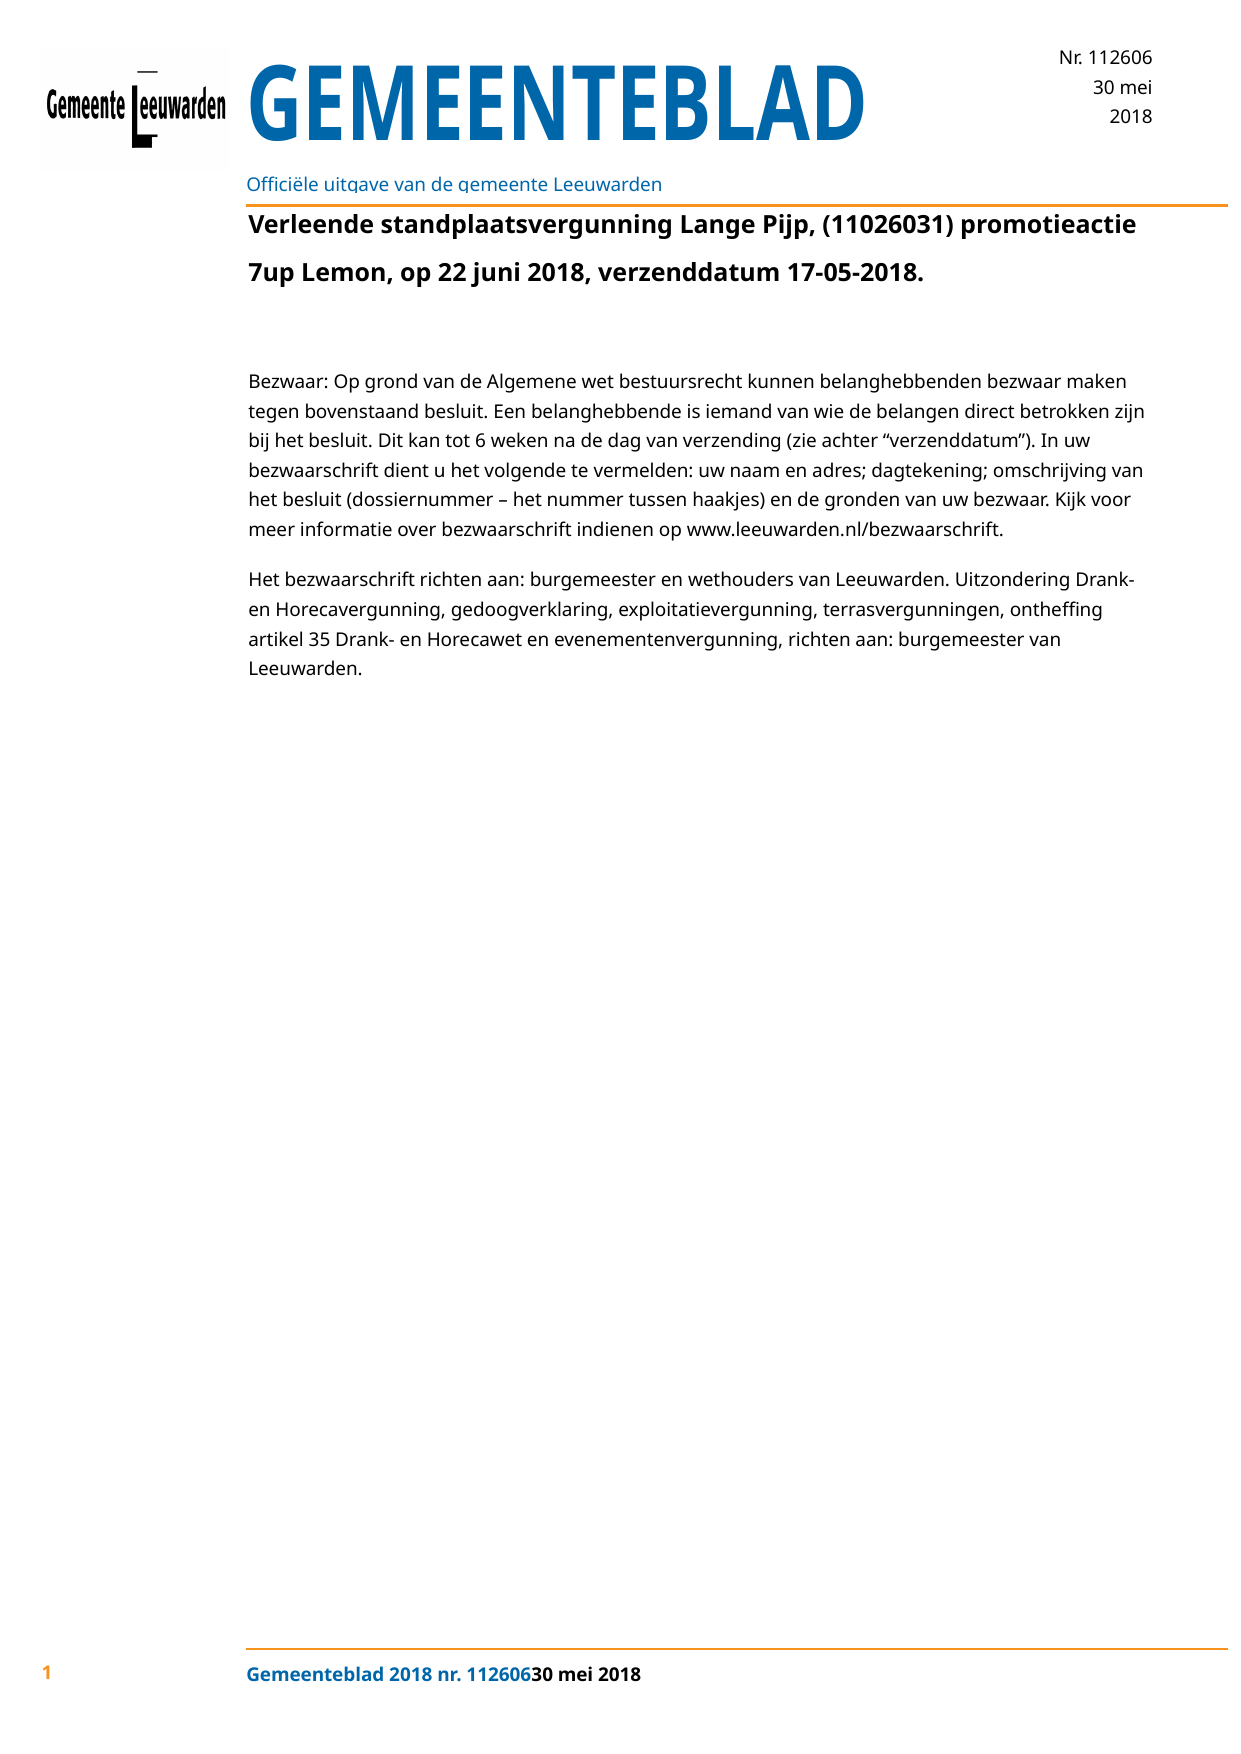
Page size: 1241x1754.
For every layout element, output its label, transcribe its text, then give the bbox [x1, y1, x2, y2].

text Verleende standplaatsvergunning Lange Pijp, (11026031) promotieactie 7up Lemon, op 22 juni 2018, verzenddatum 17-05-2018. [248, 207, 1152, 288]
text Bezwaar: Op grond van de Algemene wet bestuursrecht kunnen belanghebbenden bezwaar maken tegen bovenstaand besluit. Een belanghebbende is iemand van wie de belangen direct betrokken zijn bij het besluit. Dit kan tot 6 weken na de dag van verzending (zie achter “verzenddatum”). In uw bezwaarschrift dient u het volgende te vermelden: uw naam en adres; dagtekening; omschrijving van het besluit (dossiernummer – het nummer tussen haakjes) en de gronden van uw bezwaar. Kijk voor meer informatie over bezwaarschrift indienen op www.leeuwarden.nl/bezwaarschrift. [248, 368, 1152, 542]
text Het bezwaarschrift richten aan: burgemeester en wethouders van Leeuwarden. Uitzondering Drank- en Horecavergunning, gedoogverklaring, exploitatievergunning, terrasvergunningen, ontheffing artikel 35 Drank- en Horecawet en evenementenvergunning, richten aan: burgemeester van Leeuwarden. [248, 567, 1152, 681]
picture [41, 47, 231, 172]
